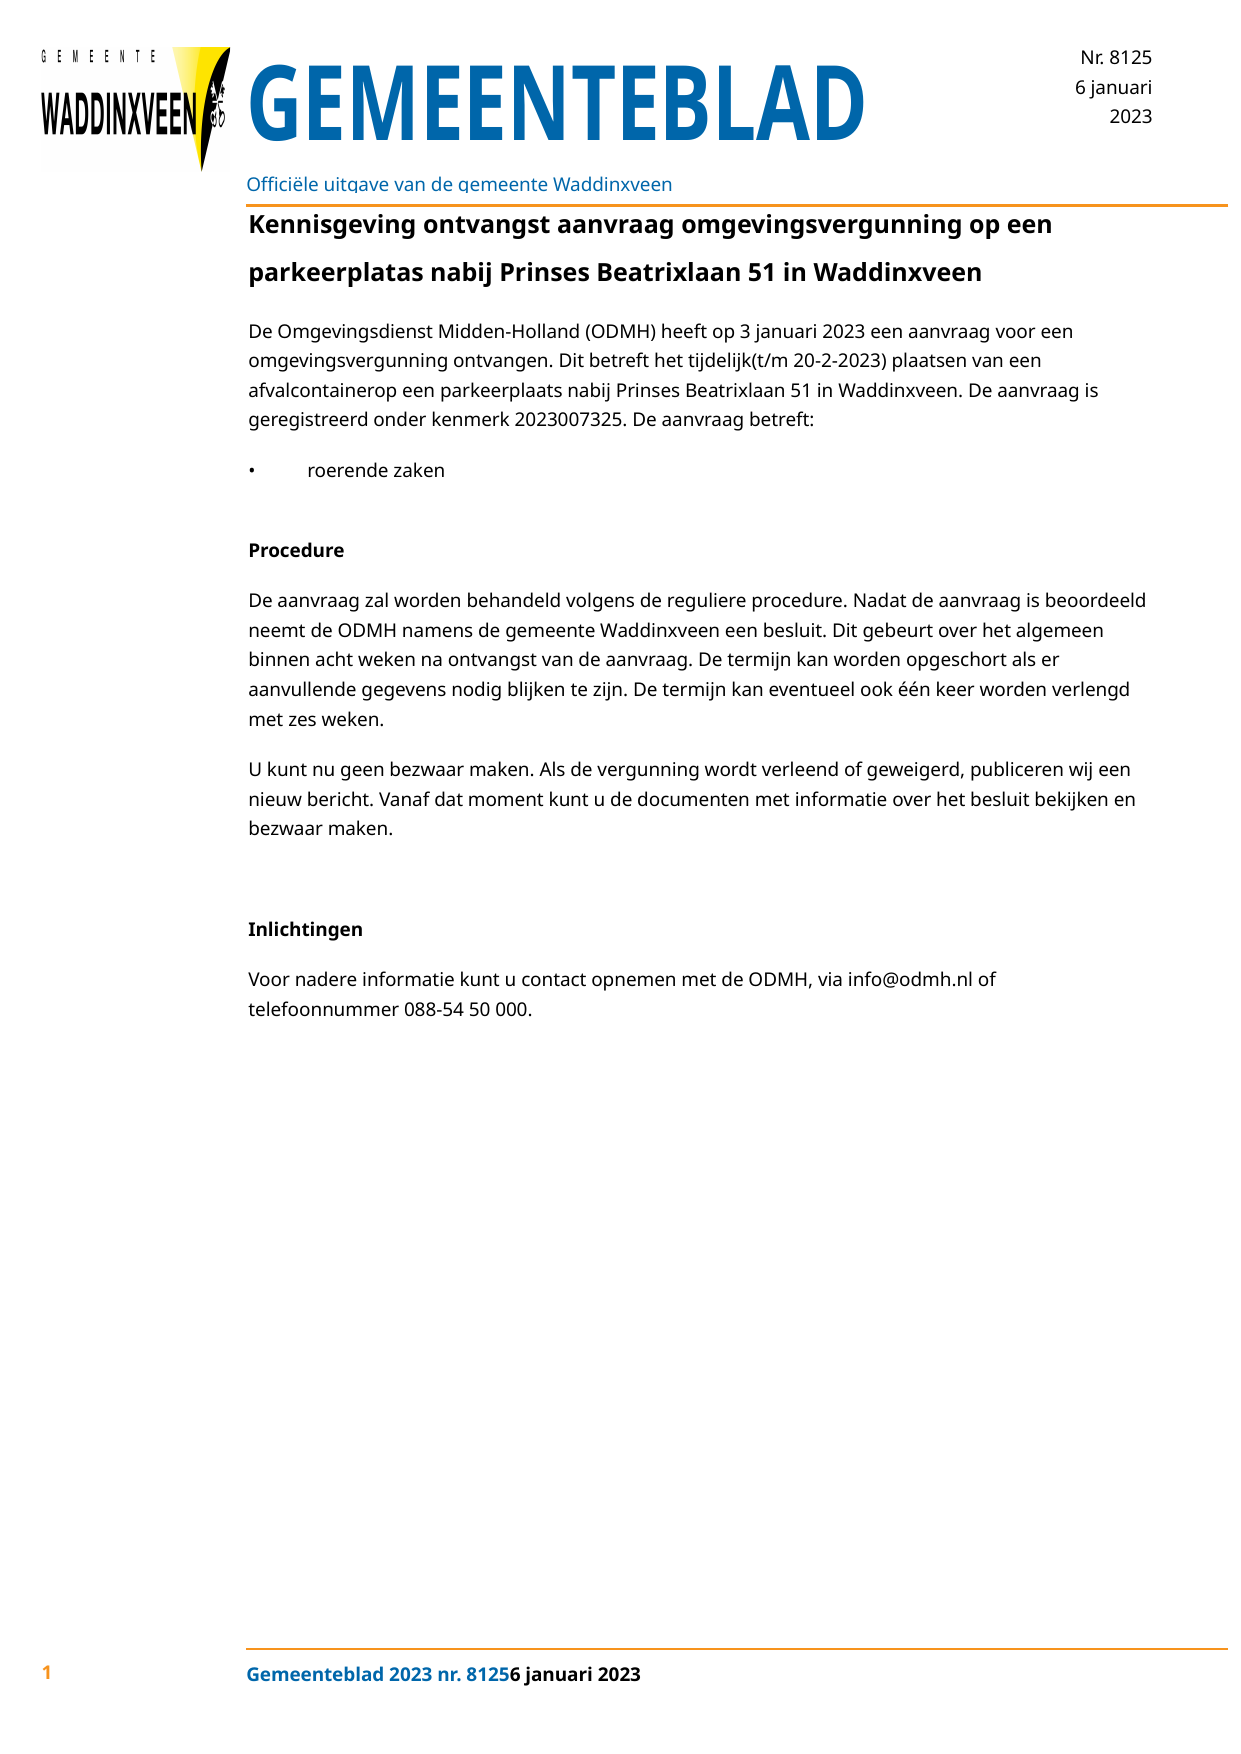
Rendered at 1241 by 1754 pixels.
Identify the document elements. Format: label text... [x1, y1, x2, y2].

text De aanvraag zal worden behandeld volgens de reguliere procedure. Nadat de aanvraag is beoordeeld neemt de ODMH namens de gemeente Waddinxveen een besluit. Dit gebeurt over het algemeen binnen acht weken na ontvangst van de aanvraag. De termijn kan worden opgeschort als er aanvullende gegevens nodig blijken te zijn. De termijn kan eventueel ook één keer worden verlengd met zes weken. [248, 587, 1152, 732]
text De Omgevingsdienst Midden-Holland (ODMH) heeft op 3 januari 2023 een aanvraag voor een omgevingsvergunning ontvangen. Dit betreft het tijdelijk(t/m 20-2-2023) plaatsen van een afvalcontainerop een parkeerplaats nabij Prinses Beatrixlaan 51 in Waddinxveen. De aanvraag is geregistreerd onder kenmerk 2023007325. De aanvraag betreft: [248, 318, 1152, 432]
text Kennisgeving ontvangst aanvraag omgevingsvergunning op een parkeerplatas nabij Prinses Beatrixlaan 51 in Waddinxveen [248, 207, 1152, 288]
text U kunt nu geen bezwaar maken. Als de vergunning wordt verleend of geweigerd, publiceren wij een nieuw bericht. Vanaf dat moment kunt u de documenten met informatie over het besluit bekijken en bezwaar maken. [248, 756, 1152, 841]
text Voor nadere informatie kunt u contact opnemen met de ODMH, via info@odmh.nl of telefoonnummer 088-54 50 000. [248, 967, 1152, 1022]
list roerende zaken [248, 457, 1152, 483]
picture [41, 47, 231, 172]
text Inlichtingen [248, 916, 1152, 942]
text Procedure [248, 537, 1152, 563]
